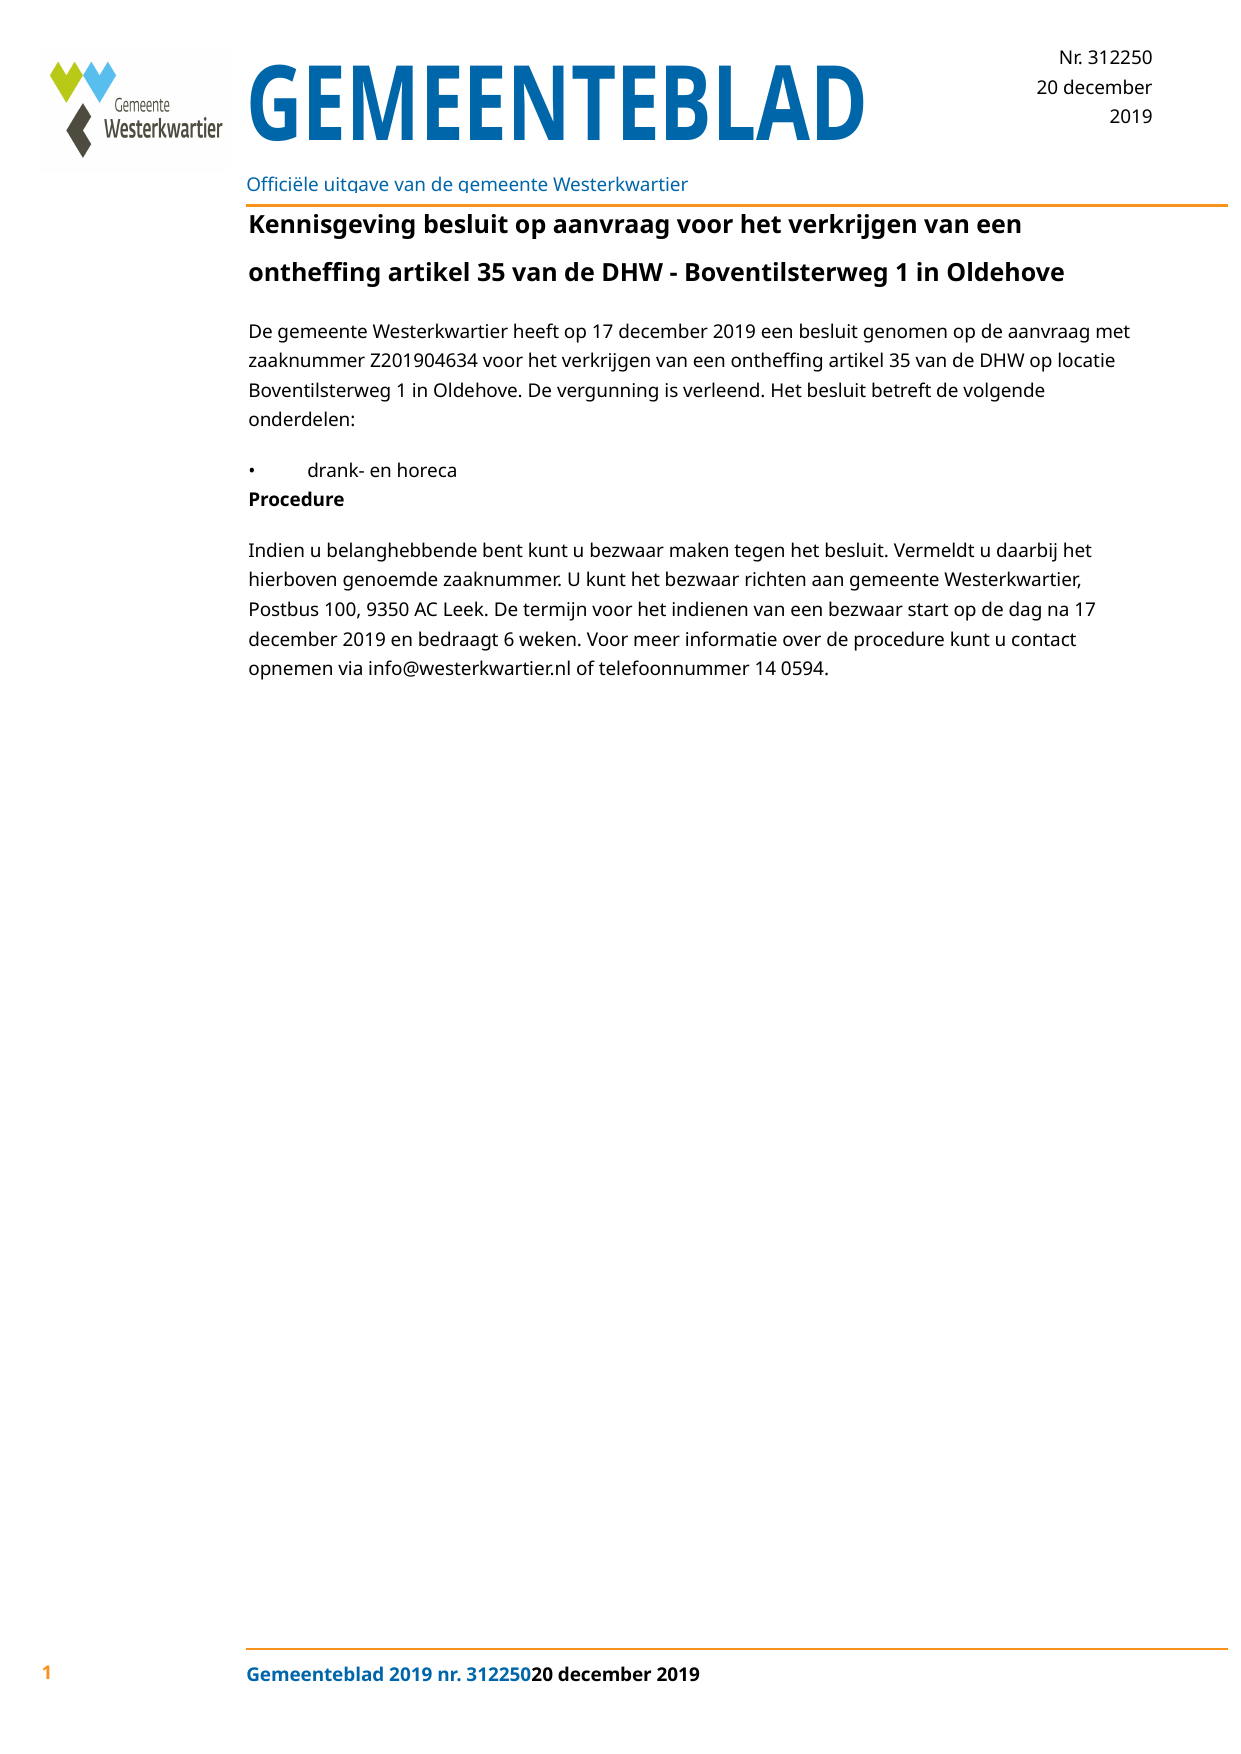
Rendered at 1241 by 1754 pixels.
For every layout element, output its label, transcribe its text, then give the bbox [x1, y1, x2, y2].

text Kennisgeving besluit op aanvraag voor het verkrijgen van een ontheffing artikel 35 van de DHW - Boventilsterweg 1 in Oldehove [248, 207, 1152, 288]
text Procedure [248, 487, 1152, 512]
text De gemeente Westerkwartier heeft op 17 december 2019 een besluit genomen op de aanvraag met zaaknummer Z201904634 voor het verkrijgen van een ontheffing artikel 35 van de DHW op locatie Boventilsterweg 1 in Oldehove. De vergunning is verleend. Het besluit betreft de volgende onderdelen: [248, 318, 1152, 432]
picture [41, 47, 231, 172]
text Indien u belanghebbende bent kunt u bezwaar maken tegen het besluit. Vermeldt u daarbij het hierboven genoemde zaaknummer. U kunt het bezwaar richten aan gemeente Westerkwartier, Postbus 100, 9350 AC Leek. De termijn voor het indienen van een bezwaar start op de dag na 17 december 2019 en bedraagt 6 weken. Voor meer informatie over de procedure kunt u contact opnemen via info@westerkwartier.nl of telefoonnummer 14 0594. [248, 537, 1152, 681]
list drank- en horeca [248, 457, 1152, 483]
